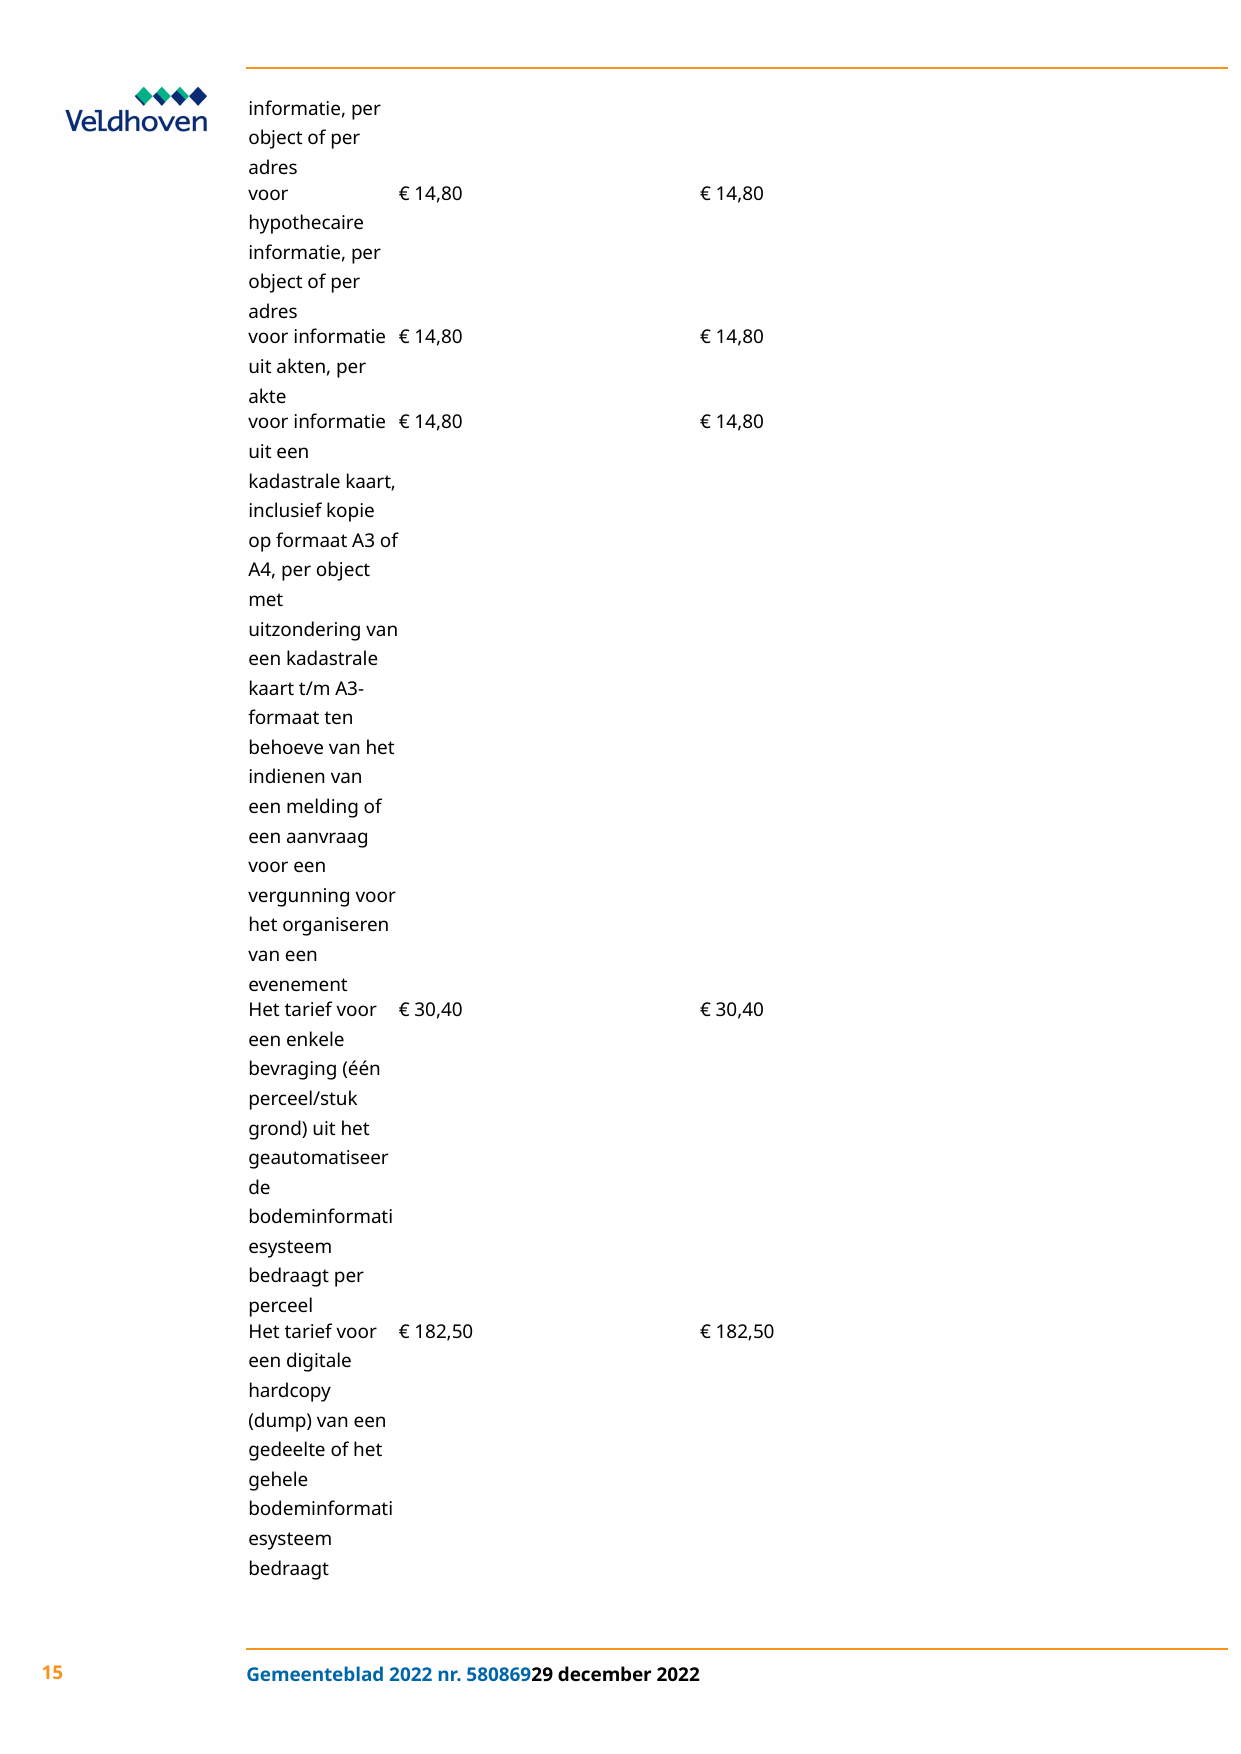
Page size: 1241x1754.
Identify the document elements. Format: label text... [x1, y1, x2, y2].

table_cell [850, 1580, 1152, 1606]
table_cell € 14,80 [399, 180, 700, 324]
table_cell € 182,50 [700, 1318, 1001, 1580]
table_cell € 14,80 [399, 409, 700, 996]
table_cell € 14,80 [700, 324, 1001, 409]
table_cell € 30,40 [700, 996, 1001, 1318]
table_cell informatie, per object of per adres [248, 95, 398, 180]
table_cell [1001, 1318, 1152, 1580]
table_cell [1001, 409, 1152, 996]
table_cell [549, 1580, 850, 1606]
table_cell [248, 1580, 549, 1606]
table_cell [399, 95, 700, 180]
table_cell [1001, 996, 1152, 1318]
table_cell [1001, 180, 1152, 324]
table_cell € 14,80 [700, 180, 1001, 324]
table_cell voor informatie uit een kadastrale kaart, inclusief kopie op formaat A3 of A4, per object met uitzondering van een kadastrale kaart t/m A3-formaat ten behoeve van het indienen van een melding of een aanvraag voor een vergunning voor het organiseren van een evenement [248, 409, 398, 996]
table_cell voor informatie uit akten, per akte [248, 324, 398, 409]
table_cell [1001, 324, 1152, 409]
table_cell [700, 95, 1001, 180]
table_cell € 14,80 [399, 324, 700, 409]
table_cell [1001, 95, 1152, 180]
table_cell voor hypothecaire informatie, per object of per adres [248, 180, 398, 324]
picture [41, 47, 231, 172]
table_cell Het tarief voor een digitale hardcopy (dump) van een gedeelte of het gehele bodeminformatiesysteem bedraagt [248, 1318, 398, 1580]
table_cell € 182,50 [399, 1318, 700, 1580]
table_cell € 30,40 [399, 996, 700, 1318]
table_cell € 14,80 [700, 409, 1001, 996]
table_cell Het tarief voor een enkele bevraging (één perceel/stuk grond) uit het geautomatiseerde bodeminformatiesysteem bedraagt per perceel [248, 996, 398, 1318]
